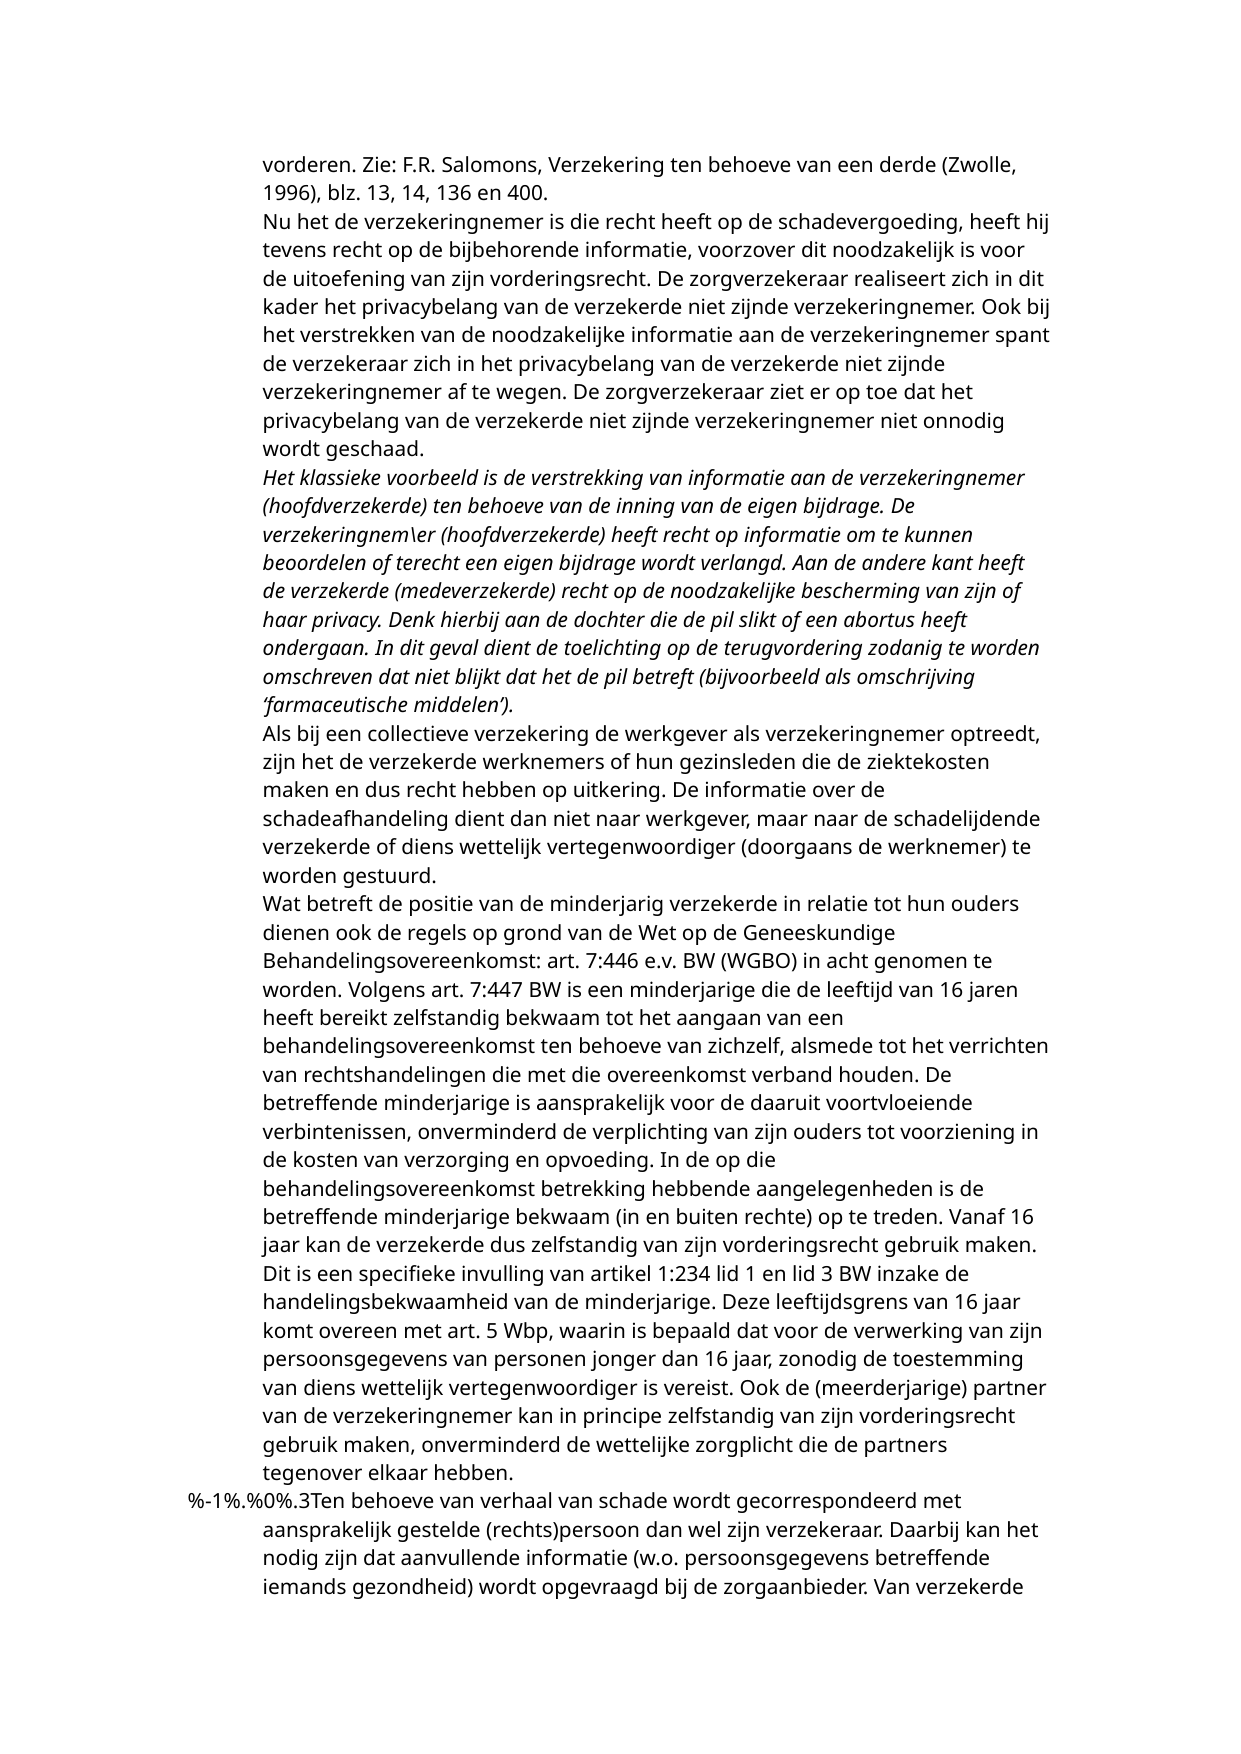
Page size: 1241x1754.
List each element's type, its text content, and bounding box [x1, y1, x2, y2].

list vorderen. Zie: F.R. Salomons, Verzekering ten behoeve van een derde (Zwolle, 1996), blz. 13, 14, 136 en 400. [187, 150, 1053, 207]
list Wat betreft de positie van de minderjarig verzekerde in relatie tot hun ouders dienen ook de regels op grond van de Wet op de Geneeskundige Behandelingsovereenkomst: art. 7:446 e.v. BW (WGBO) in acht genomen te worden. Volgens art. 7:447 BW is een minderjarige die de leeftijd van 16 jaren heeft bereikt zelfstandig bekwaam tot het aangaan van een behandelingsovereenkomst ten behoeve van zichzelf, alsmede tot het verrichten van rechtshandelingen die met die overeenkomst verband houden. De betreffende minderjarige is aansprakelijk voor de daaruit voortvloeiende verbintenissen, onverminderd de verplichting van zijn ouders tot voorziening in de kosten van verzorging en opvoeding. In de op die behandelingsovereenkomst betrekking hebbende aangelegenheden is de betreffende minderjarige bekwaam (in en buiten rechte) op te treden. Vanaf 16 jaar kan de verzekerde dus zelfstandig van zijn vorderingsrecht gebruik maken. Dit is een specifieke invulling van artikel 1:234 lid 1 en lid 3 BW inzake de handelingsbekwaamheid van de minderjarige. Deze leeftijdsgrens van 16 jaar komt overeen met art. 5 Wbp, waarin is bepaald dat voor de verwerking van zijn persoonsgegevens van personen jonger dan 16 jaar, zonodig de toestemming van diens wettelijk vertegenwoordiger is vereist. Ook de (meerderjarige) partner van de verzekeringnemer kan in principe zelfstandig van zijn vorderingsrecht gebruik maken, onverminderd de wettelijke zorgplicht die de partners tegenover elkaar hebben. [187, 889, 1053, 1487]
list Het klassieke voorbeeld is de verstrekking van informatie aan de verzekeringnemer (hoofdverzekerde) ten behoeve van de inning van de eigen bijdrage. De verzekeringnem\er (hoofdverzekerde) heeft recht op informatie om te kunnen beoordelen of terecht een eigen bijdrage wordt verlangd. Aan de andere kant heeft de verzekerde (medeverzekerde) recht op de noodzakelijke bescherming van zijn of haar privacy. Denk hierbij aan de dochter die de pil slikt of een abortus heeft ondergaan. In dit geval dient de toelichting op de terugvordering zodanig te worden omschreven dat niet blijkt dat het de pil betreft (bijvoorbeeld als omschrijving ‘farmaceutische middelen’). [187, 463, 1053, 719]
list Ten behoeve van verhaal van schade wordt gecorrespondeerd met aansprakelijk gestelde (rechts)persoon dan wel zijn verzekeraar. Daarbij kan het nodig zijn dat aanvullende informatie (w.o. persoonsgegevens betreffende iemands gezondheid) wordt opgevraagd bij de zorgaanbieder. Van verzekerde [187, 1487, 1053, 1600]
list Als bij een collectieve verzekering de werkgever als verzekeringnemer optreedt, zijn het de verzekerde werknemers of hun gezinsleden die de ziektekosten maken en dus recht hebben op uitkering. De informatie over de schadeafhandeling dient dan niet naar werkgever, maar naar de schadelijdende verzekerde of diens wettelijk vertegenwoordiger (doorgaans de werknemer) te worden gestuurd. [187, 719, 1053, 889]
list Nu het de verzekeringnemer is die recht heeft op de schadevergoeding, heeft hij tevens recht op de bijbehorende informatie, voorzover dit noodzakelijk is voor de uitoefening van zijn vorderingsrecht. De zorgverzekeraar realiseert zich in dit kader het privacybelang van de verzekerde niet zijnde verzekeringnemer. Ook bij het verstrekken van de noodzakelijke informatie aan de verzekeringnemer spant de verzekeraar zich in het privacybelang van de verzekerde niet zijnde verzekeringnemer af te wegen. De zorgverzekeraar ziet er op toe dat het privacybelang van de verzekerde niet zijnde verzekeringnemer niet onnodig wordt geschaad. [187, 207, 1053, 463]
